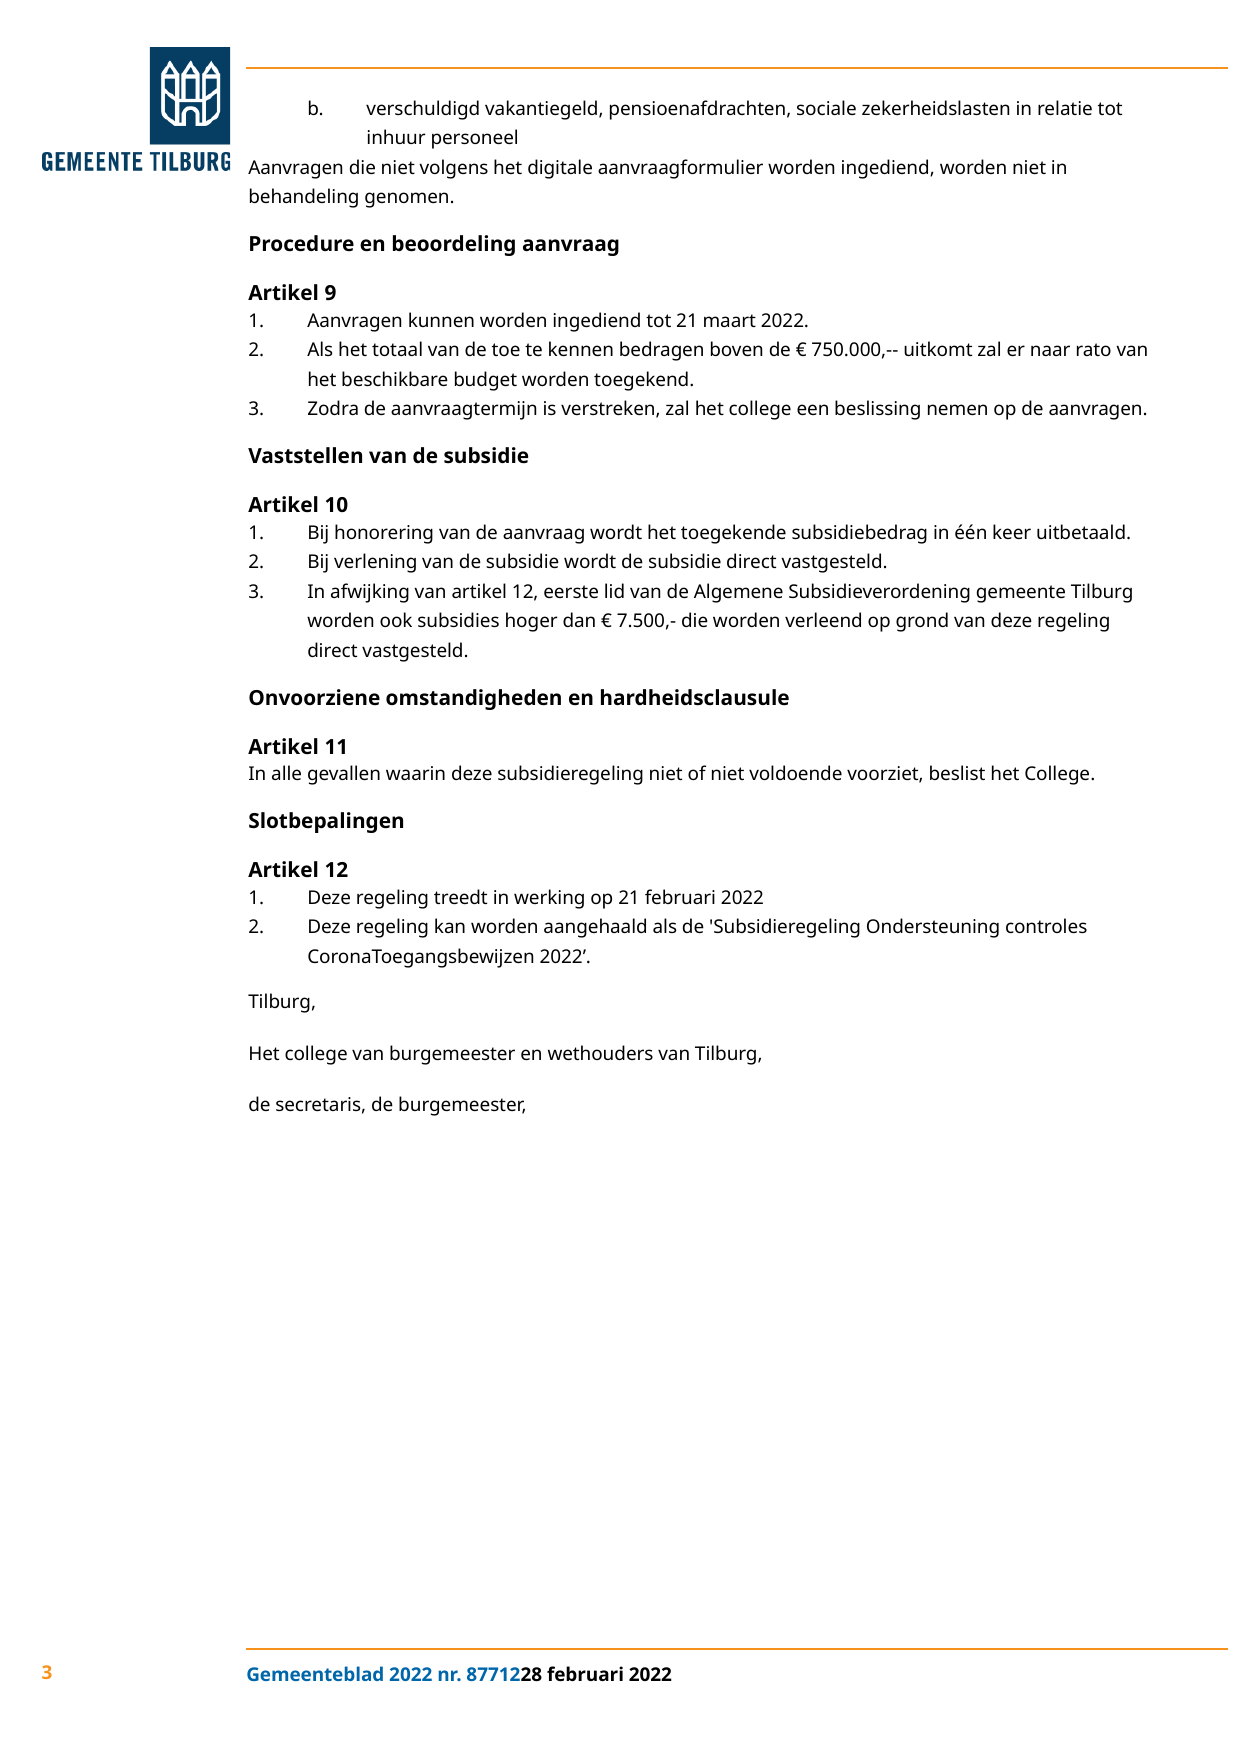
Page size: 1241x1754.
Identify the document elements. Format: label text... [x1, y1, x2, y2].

list Deze regeling treedt in werking op 21 februari 2022 [248, 884, 1152, 910]
list Deze regeling kan worden aangehaald als de 'Subsidieregeling Ondersteuning controles CoronaToegangsbewijzen 2022’. [248, 913, 1152, 969]
text Tilburg, [248, 989, 1152, 1014]
text Vaststellen van de subsidie [248, 441, 1152, 470]
text Onvoorziene omstandigheden en hardheidsclausule [248, 683, 1152, 711]
text de secretaris, de burgemeester, [248, 1092, 1152, 1117]
picture [41, 47, 231, 172]
text Slotbepalingen [248, 806, 1152, 835]
text Aanvragen die niet volgens het digitale aanvraagformulier worden ingediend, worden niet in behandeling genomen. [248, 154, 1152, 209]
list Zodra de aanvraagtermijn is verstreken, zal het college een beslissing nemen op de aanvragen. [248, 396, 1152, 421]
text Het college van burgemeester en wethouders van Tilburg, [248, 1040, 1152, 1066]
text Artikel 11 [248, 732, 1152, 761]
text Artikel 9 [248, 278, 1152, 307]
list Bij honorering van de aanvraag wordt het toegekende subsidiebedrag in één keer uitbetaald. [248, 519, 1152, 545]
list verschuldigd vakantiegeld, pensioenafdrachten, sociale zekerheidslasten in relatie tot inhuur personeel [307, 95, 1152, 150]
text Artikel 10 [248, 491, 1152, 519]
text Procedure en beoordeling aanvraag [248, 229, 1152, 258]
text In alle gevallen waarin deze subsidieregeling niet of niet voldoende voorziet, beslist het College. [248, 761, 1152, 786]
list Aanvragen kunnen worden ingediend tot 21 maart 2022. [248, 307, 1152, 333]
list Bij verlening van de subsidie wordt de subsidie direct vastgesteld. [248, 548, 1152, 574]
text Artikel 12 [248, 856, 1152, 884]
list Als het totaal van de toe te kennen bedragen boven de € 750.000,-- uitkomt zal er naar rato van het beschikbare budget worden toegekend. [248, 336, 1152, 392]
list In afwijking van artikel 12, eerste lid van de Algemene Subsidieverordening gemeente Tilburg worden ook subsidies hoger dan € 7.500,- die worden verleend op grond van deze regeling direct vastgesteld. [248, 578, 1152, 663]
